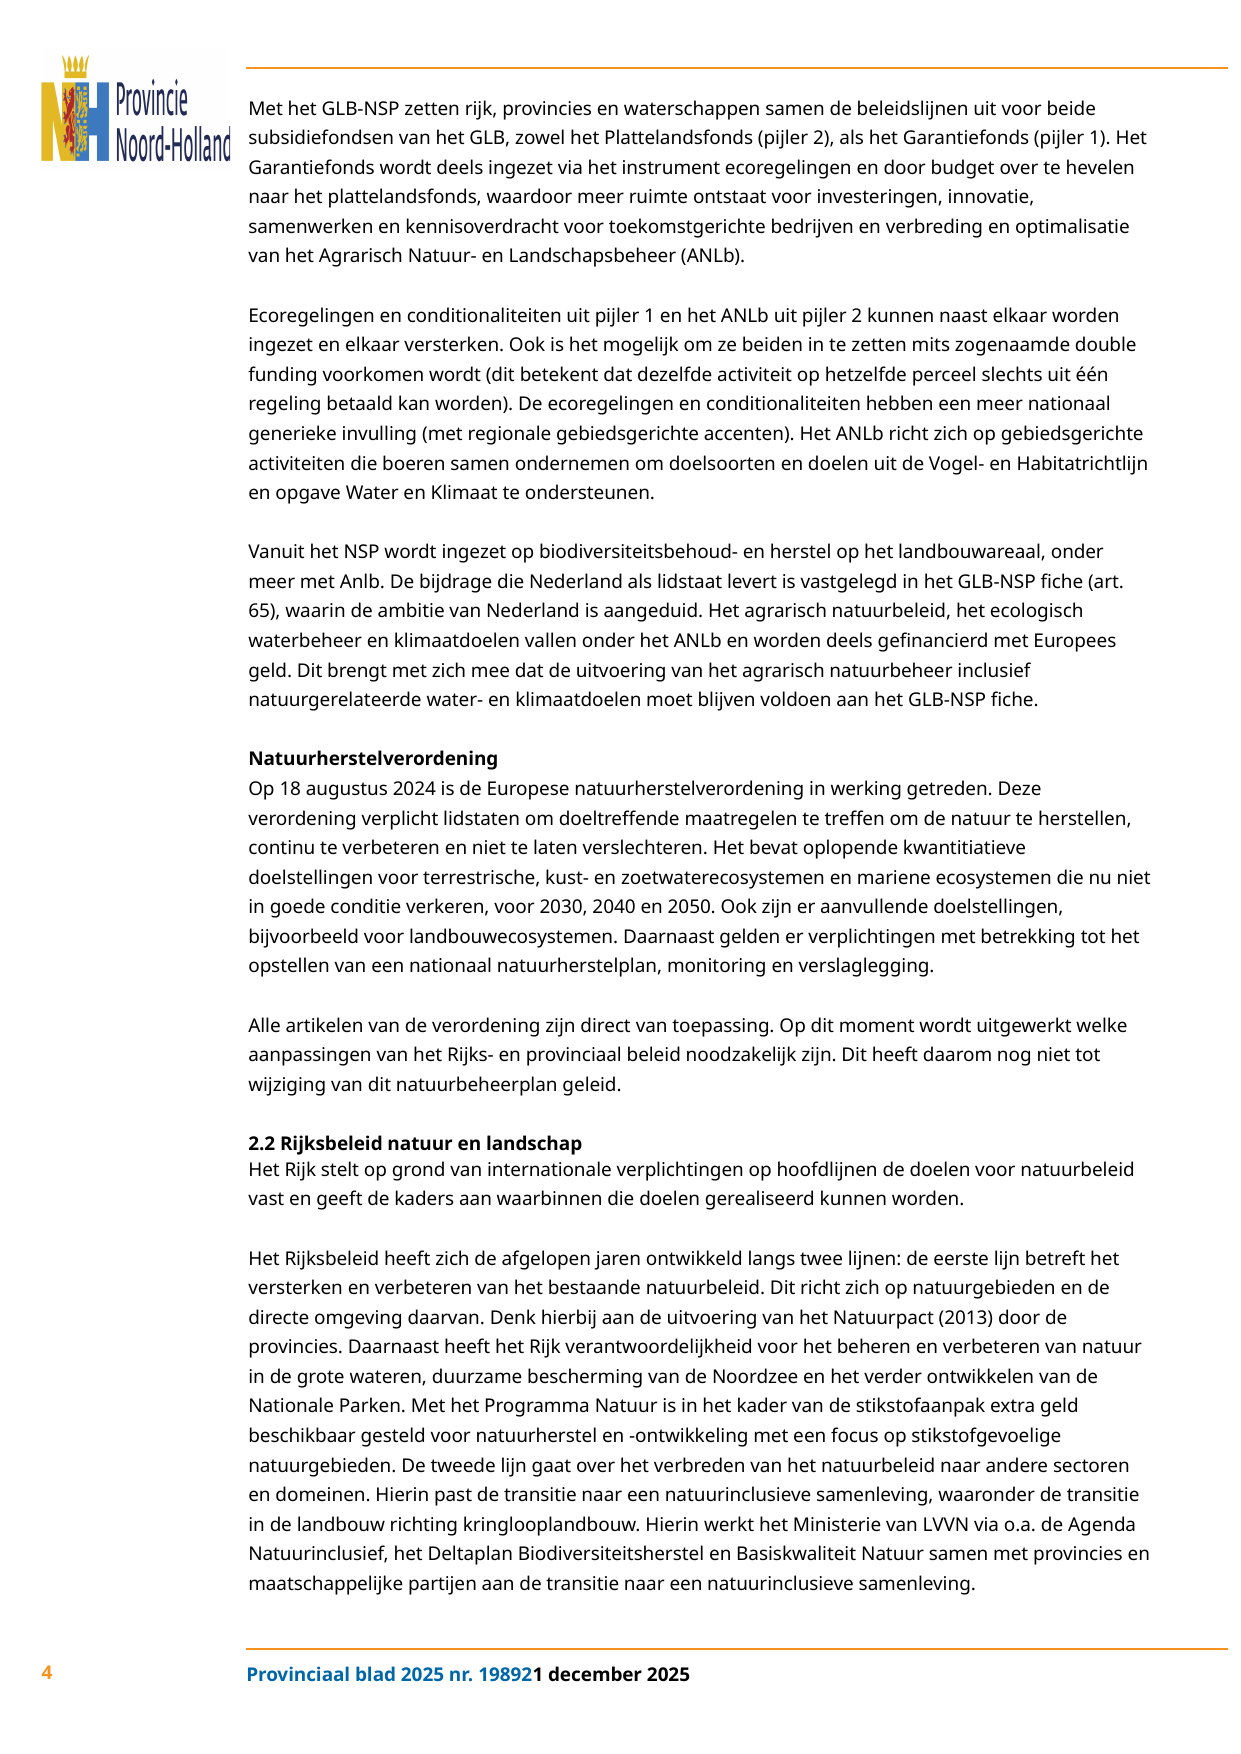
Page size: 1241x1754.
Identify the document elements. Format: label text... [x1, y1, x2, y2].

text Het Rijk stelt op grond van internationale verplichtingen op hoofdlijnen de doelen voor natuurbeleid vast en geeft de kaders aan waarbinnen die doelen gerealiseerd kunnen worden. [248, 1156, 1152, 1211]
text Op 18 augustus 2024 is de Europese natuurherstelverordening in werking getreden. Deze verordening verplicht lidstaten om doeltreffende maatregelen te treffen om de natuur te herstellen, continu te verbeteren en niet te laten verslechteren. Het bevat oplopende kwantitiatieve doelstellingen voor terrestrische, kust- en zoetwaterecosystemen en mariene ecosystemen die nu niet in goede conditie verkeren, voor 2030, 2040 en 2050. Ook zijn er aanvullende doelstellingen, bijvoorbeeld voor landbouwecosystemen. Daarnaast gelden er verplichtingen met betrekking tot het opstellen van een nationaal natuurherstelplan, monitoring en verslaglegging. [248, 775, 1152, 978]
text Het Rijksbeleid heeft zich de afgelopen jaren ontwikkeld langs twee lijnen: de eerste lijn betreft het versterken en verbeteren van het bestaande natuurbeleid. Dit richt zich op natuurgebieden en de directe omgeving daarvan. Denk hierbij aan de uitvoering van het Natuurpact (2013) door de provincies. Daarnaast heeft het Rijk verantwoordelijkheid voor het beheren en verbeteren van natuur in de grote wateren, duurzame bescherming van de Noordzee en het verder ontwikkelen van de Nationale Parken. Met het Programma Natuur is in het kader van de stikstofaanpak extra geld beschikbaar gesteld voor natuurherstel en -ontwikkeling met een focus op stikstofgevoelige natuurgebieden. De tweede lijn gaat over het verbreden van het natuurbeleid naar andere sectoren en domeinen. Hierin past de transitie naar een natuurinclusieve samenleving, waaronder de transitie in de landbouw richting kringlooplandbouw. Hierin werkt het Ministerie van LVVN via o.a. de Agenda Natuurinclusief, het Deltaplan Biodiversiteitsherstel en Basiskwaliteit Natuur samen met provincies en maatschappelijke partijen aan de transitie naar een natuurinclusieve samenleving. [248, 1245, 1152, 1596]
text Vanuit het NSP wordt ingezet op biodiversiteitsbehoud- en herstel op het landbouwareaal, onder meer met Anlb. De bijdrage die Nederland als lidstaat levert is vastgelegd in het GLB-NSP fiche (art. 65), waarin de ambitie van Nederland is aangeduid. Het agrarisch natuurbeleid, het ecologisch waterbeheer en klimaatdoelen vallen onder het ANLb en worden deels gefinancierd met Europees geld. Dit brengt met zich mee dat de uitvoering van het agrarisch natuurbeheer inclusief natuurgerelateerde water- en klimaatdoelen moet blijven voldoen aan het GLB-NSP fiche. [248, 538, 1152, 712]
text 2.2 Rijksbeleid natuur en landschap [248, 1130, 1152, 1156]
picture [41, 47, 231, 172]
text Met het GLB-NSP zetten rijk, provincies en waterschappen samen de beleidslijnen uit voor beide subsidiefondsen van het GLB, zowel het Plattelandsfonds (pijler 2), als het Garantiefonds (pijler 1). Het Garantiefonds wordt deels ingezet via het instrument ecoregelingen en door budget over te hevelen naar het plattelandsfonds, waardoor meer ruimte ontstaat voor investeringen, innovatie, samenwerken en kennisoverdracht voor toekomstgerichte bedrijven en verbreding en optimalisatie van het Agrarisch Natuur- en Landschapsbeheer (ANLb). [248, 95, 1152, 268]
text Alle artikelen van de verordening zijn direct van toepassing. Op dit moment wordt uitgewerkt welke aanpassingen van het Rijks- en provinciaal beleid noodzakelijk zijn. Dit heeft daarom nog niet tot wijziging van dit natuurbeheerplan geleid. [248, 1012, 1152, 1097]
text Ecoregelingen en conditionaliteiten uit pijler 1 en het ANLb uit pijler 2 kunnen naast elkaar worden ingezet en elkaar versterken. Ook is het mogelijk om ze beiden in te zetten mits zogenaamde double funding voorkomen wordt (dit betekent dat dezelfde activiteit op hetzelfde perceel slechts uit één regeling betaald kan worden). De ecoregelingen en conditionaliteiten hebben een meer nationaal generieke invulling (met regionale gebiedsgerichte accenten). Het ANLb richt zich op gebiedsgerichte activiteiten die boeren samen ondernemen om doelsoorten en doelen uit de Vogel- en Habitatrichtlijn en opgave Water en Klimaat te ondersteunen. [248, 302, 1152, 505]
text Natuurherstelverordening [248, 746, 1152, 771]
